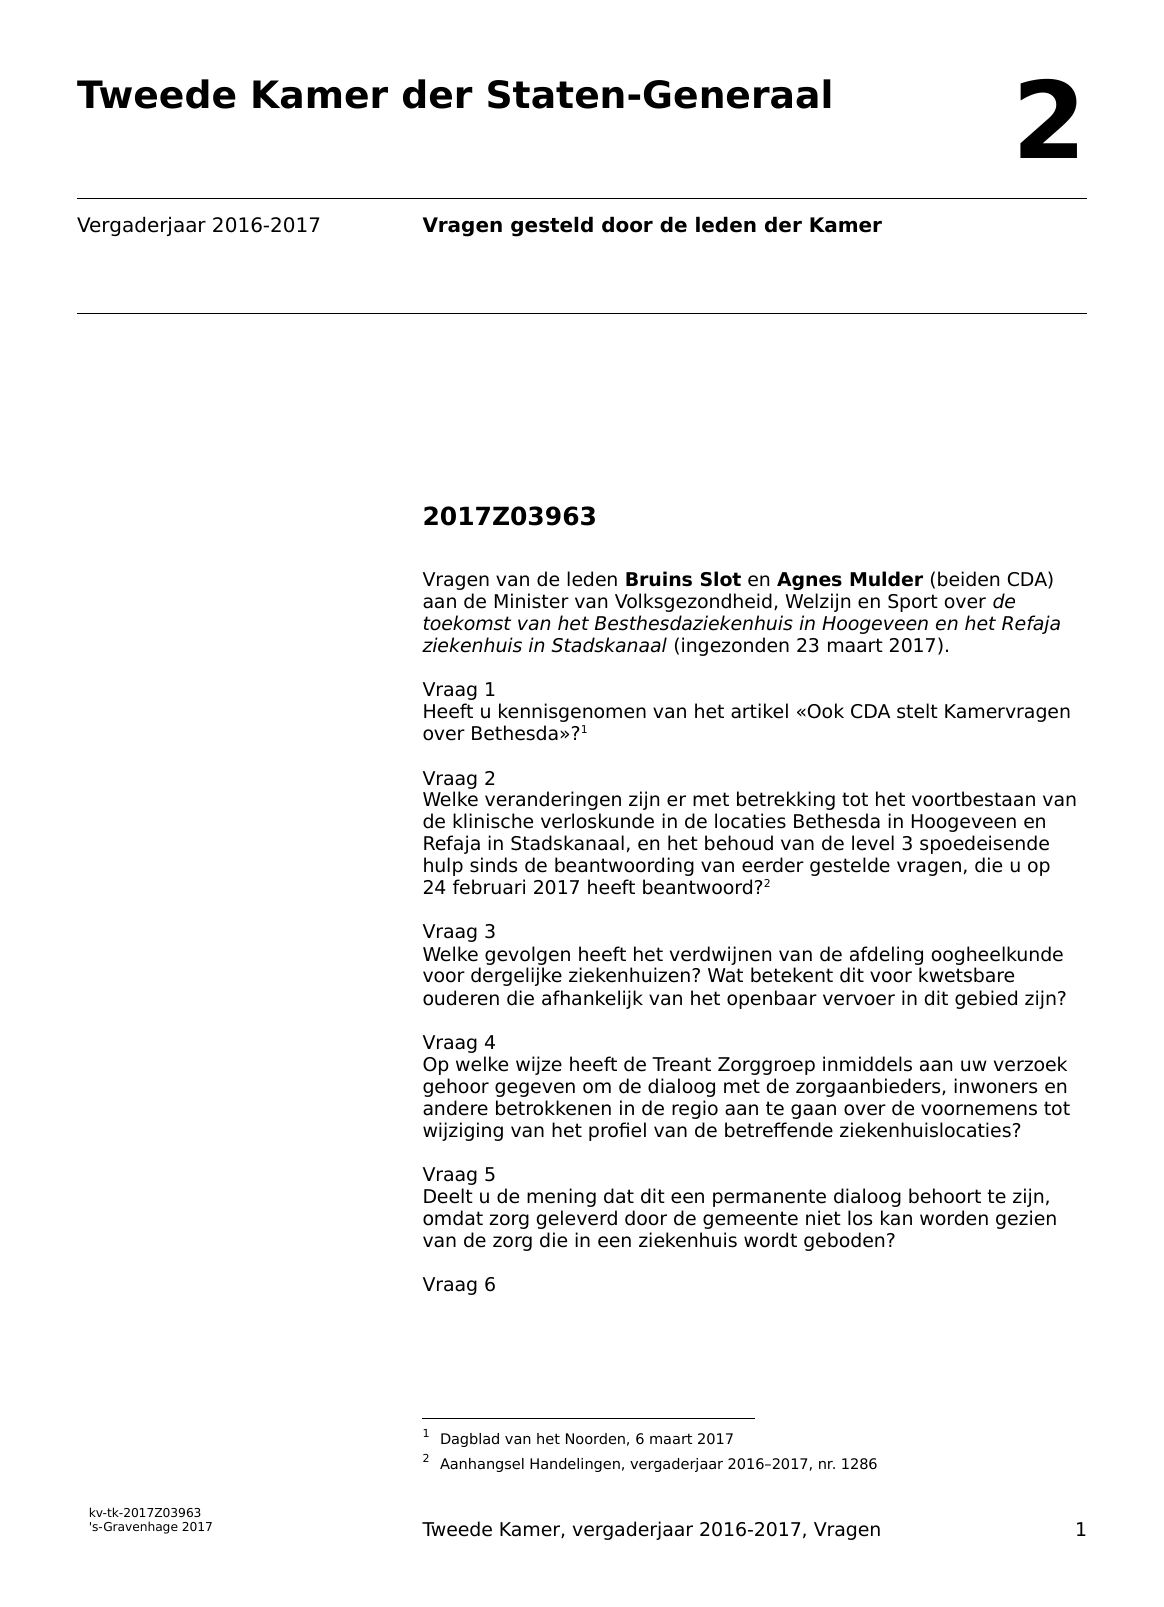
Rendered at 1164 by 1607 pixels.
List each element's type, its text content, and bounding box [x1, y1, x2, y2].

text Deelt u de mening dat dit een permanente dialoog behoort te zijn, omdat zorg geleverd door de gemeente niet los kan worden gezien van de zorg die in een ziekenhuis wordt geboden? [422, 1186, 1087, 1252]
text Vraag 3 [422, 921, 1087, 943]
text kv-tk-2017Z03963 [88, 1506, 323, 1520]
text Welke veranderingen zijn er met betrekking tot het voortbestaan van de klinische verloskunde in de locaties Bethesda in Hoogeveen en Refaja in Stadskanaal, en het behoud van de level 3 spoedeisende hulp sinds de beantwoording van eerder gestelde vragen, die u op 24 februari 2017 heeft beantwoord? [422, 789, 1087, 899]
text Op welke wijze heeft de Treant Zorggroep inmiddels aan uw verzoek gehoor gegeven om de dialoog met de zorgaanbieders, inwoners en andere betrokkenen in de regio aan te gaan over de voornemens tot wijziging van het profiel van de betreffende ziekenhuislocaties? [422, 1053, 1087, 1141]
text Welke gevolgen heeft het verdwijnen van de afdeling oogheelkunde voor dergelijke ziekenhuizen? Wat betekent dit voor kwetsbare ouderen die afhankelijk van het openbaar vervoer in dit gebied zijn? [422, 943, 1087, 1009]
text Heeft u kennisgenomen van het artikel «Ook CDA stelt Kamervragen over Bethesda»? [422, 701, 1087, 745]
table_header Tweede Kamer der Staten-Generaal [77, 59, 886, 198]
table_cell Vragen gesteld door de leden der Kamer [422, 199, 1087, 313]
text 2017Z03963 [422, 502, 1087, 531]
text Vraag 2 [422, 767, 1087, 789]
text Vragen van de leden Bruins Slot en Agnes Mulder (beiden CDA) aan de Minister van Volksgezondheid, Welzijn en Sport over de toekomst van het Besthesdaziekenhuis in Hoogeveen en het Refaja ziekenhuis in Stadskanaal (ingezonden 23 maart 2017). [422, 569, 1087, 657]
text Vraag 5 [422, 1164, 1087, 1186]
text Dagblad van het Noorden, 6 maart 2017 [422, 1427, 1087, 1449]
text 's-Gravenhage 2017 [88, 1520, 323, 1534]
table_header 2 [886, 59, 1087, 198]
text Aanhangsel Handelingen, vergaderjaar 2016–2017, nr. 1286 [422, 1452, 1087, 1474]
text Vraag 4 [422, 1032, 1087, 1053]
table_cell Vergaderjaar 2016-2017 [77, 199, 422, 313]
text Vraag 6 [422, 1274, 1087, 1296]
text Vraag 1 [422, 679, 1087, 701]
